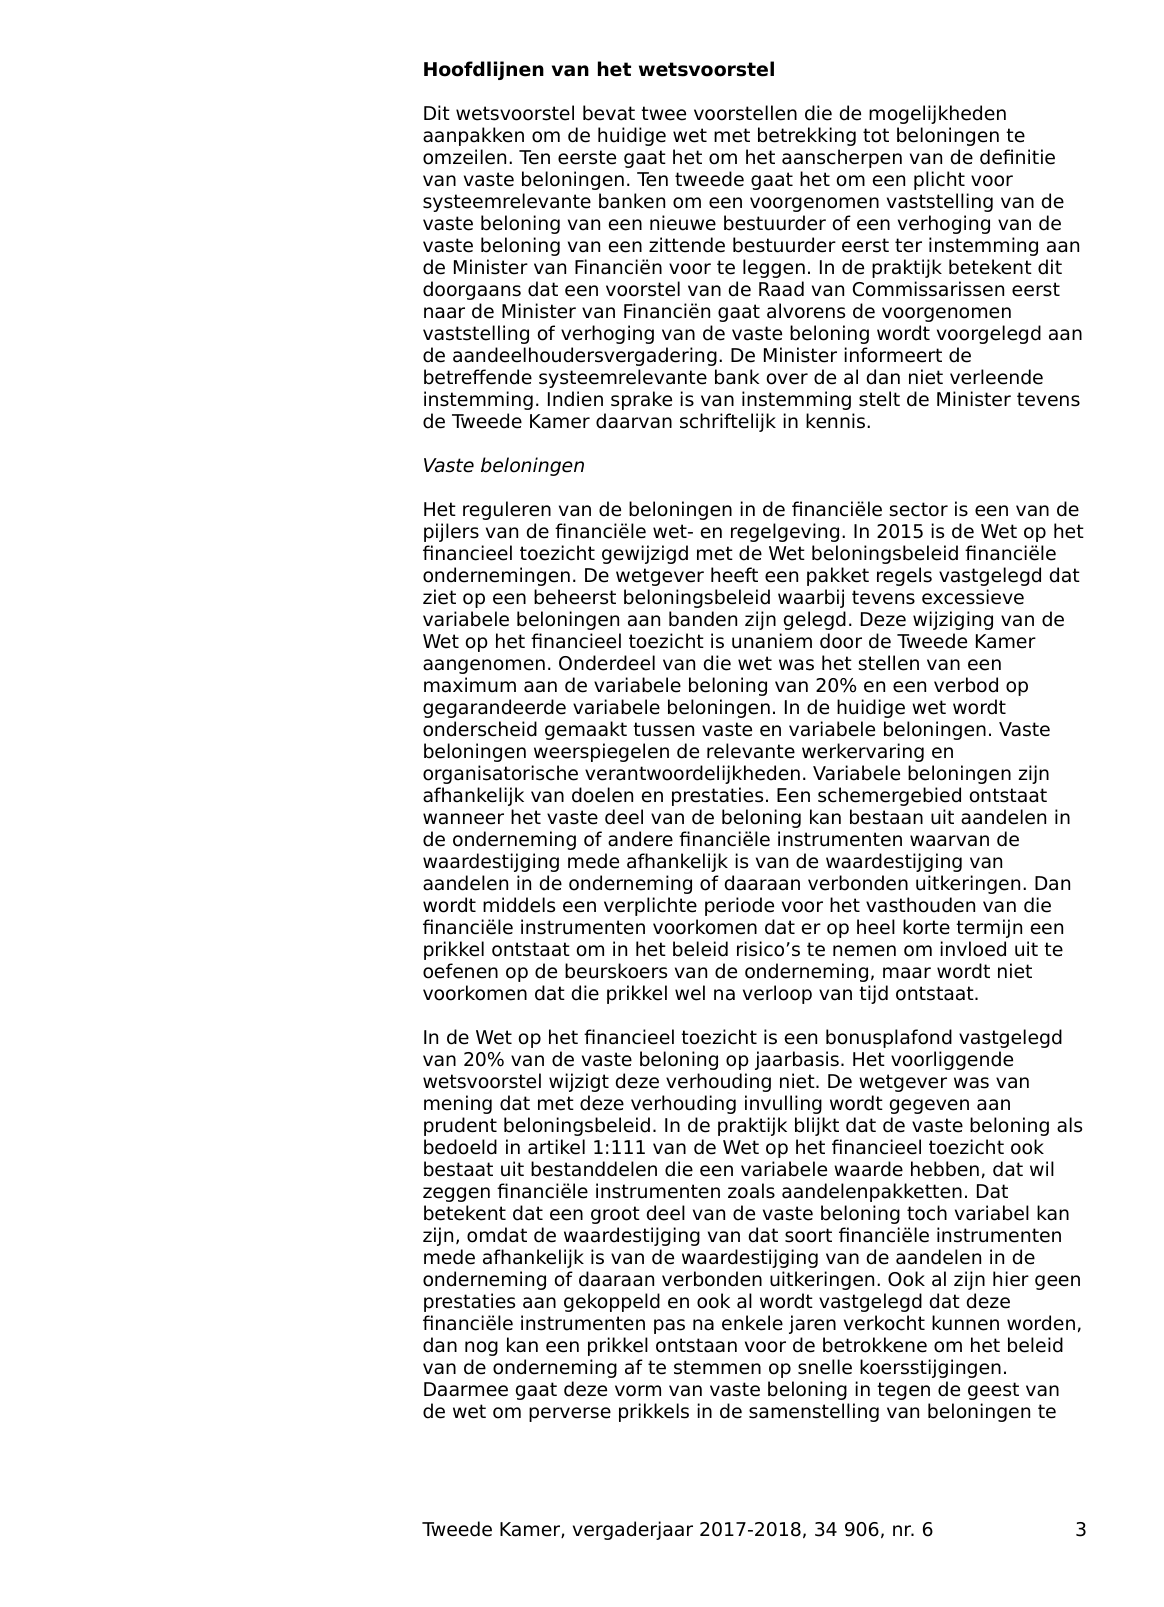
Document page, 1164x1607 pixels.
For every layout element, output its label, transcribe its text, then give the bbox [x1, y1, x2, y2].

subtitle Hoofdlijnen van het wetsvoorstel [422, 59, 1087, 81]
text Dit wetsvoorstel bevat twee voorstellen die de mogelijkheden aanpakken om de huidige wet met betrekking tot beloningen te omzeilen. Ten eerste gaat het om het aanscherpen van de definitie van vaste beloningen. Ten tweede gaat het om een plicht voor systeemrelevante banken om een voorgenomen vaststelling van de vaste beloning van een nieuwe bestuurder of een verhoging van de vaste beloning van een zittende bestuurder eerst ter instemming aan de Minister van Financiën voor te leggen. In de praktijk betekent dit doorgaans dat een voorstel van de Raad van Commissarissen eerst naar de Minister van Financiën gaat alvorens de voorgenomen vaststelling of verhoging van de vaste beloning wordt voorgelegd aan de aandeelhoudersvergadering. De Minister informeert de betreffende systeemrelevante bank over de al dan niet verleende instemming. Indien sprake is van instemming stelt de Minister tevens de Tweede Kamer daarvan schriftelijk in kennis. [422, 103, 1087, 433]
text Het reguleren van de beloningen in de financiële sector is een van de pijlers van de financiële wet- en regelgeving. In 2015 is de Wet op het financieel toezicht gewijzigd met de Wet beloningsbeleid financiële ondernemingen. De wetgever heeft een pakket regels vastgelegd dat ziet op een beheerst beloningsbeleid waarbij tevens excessieve variabele beloningen aan banden zijn gelegd. Deze wijziging van de Wet op het financieel toezicht is unaniem door de Tweede Kamer aangenomen. Onderdeel van die wet was het stellen van een maximum aan de variabele beloning van 20% en een verbod op gegarandeerde variabele beloningen. In de huidige wet wordt onderscheid gemaakt tussen vaste en variabele beloningen. Vaste beloningen weerspiegelen de relevante werkervaring en organisatorische verantwoordelijkheden. Variabele beloningen zijn afhankelijk van doelen en prestaties. Een schemergebied ontstaat wanneer het vaste deel van de beloning kan bestaan uit aandelen in de onderneming of andere financiële instrumenten waarvan de waardestijging mede afhankelijk is van de waardestijging van aandelen in de onderneming of daaraan verbonden uitkeringen. Dan wordt middels een verplichte periode voor het vasthouden van die financiële instrumenten voorkomen dat er op heel korte termijn een prikkel ontstaat om in het beleid risico’s te nemen om invloed uit te oefenen op de beurskoers van de onderneming, maar wordt niet voorkomen dat die prikkel wel na verloop van tijd ontstaat. [422, 499, 1087, 1005]
subtitle Vaste beloningen [422, 455, 1087, 477]
text In de Wet op het financieel toezicht is een bonusplafond vastgelegd van 20% van de vaste beloning op jaarbasis. Het voorliggende wetsvoorstel wijzigt deze verhouding niet. De wetgever was van mening dat met deze verhouding invulling wordt gegeven aan prudent beloningsbeleid. In de praktijk blijkt dat de vaste beloning als bedoeld in artikel 1:111 van de Wet op het financieel toezicht ook bestaat uit bestanddelen die een variabele waarde hebben, dat wil zeggen financiële instrumenten zoals aandelenpakketten. Dat betekent dat een groot deel van de vaste beloning toch variabel kan zijn, omdat de waardestijging van dat soort financiële instrumenten mede afhankelijk is van de waardestijging van de aandelen in de onderneming of daaraan verbonden uitkeringen. Ook al zijn hier geen prestaties aan gekoppeld en ook al wordt vastgelegd dat deze financiële instrumenten pas na enkele jaren verkocht kunnen worden, dan nog kan een prikkel ontstaan voor de betrokkene om het beleid van de onderneming af te stemmen op snelle koersstijgingen. Daarmee gaat deze vorm van vaste beloning in tegen de geest van de wet om perverse prikkels in de samenstelling van beloningen te [422, 1027, 1087, 1423]
